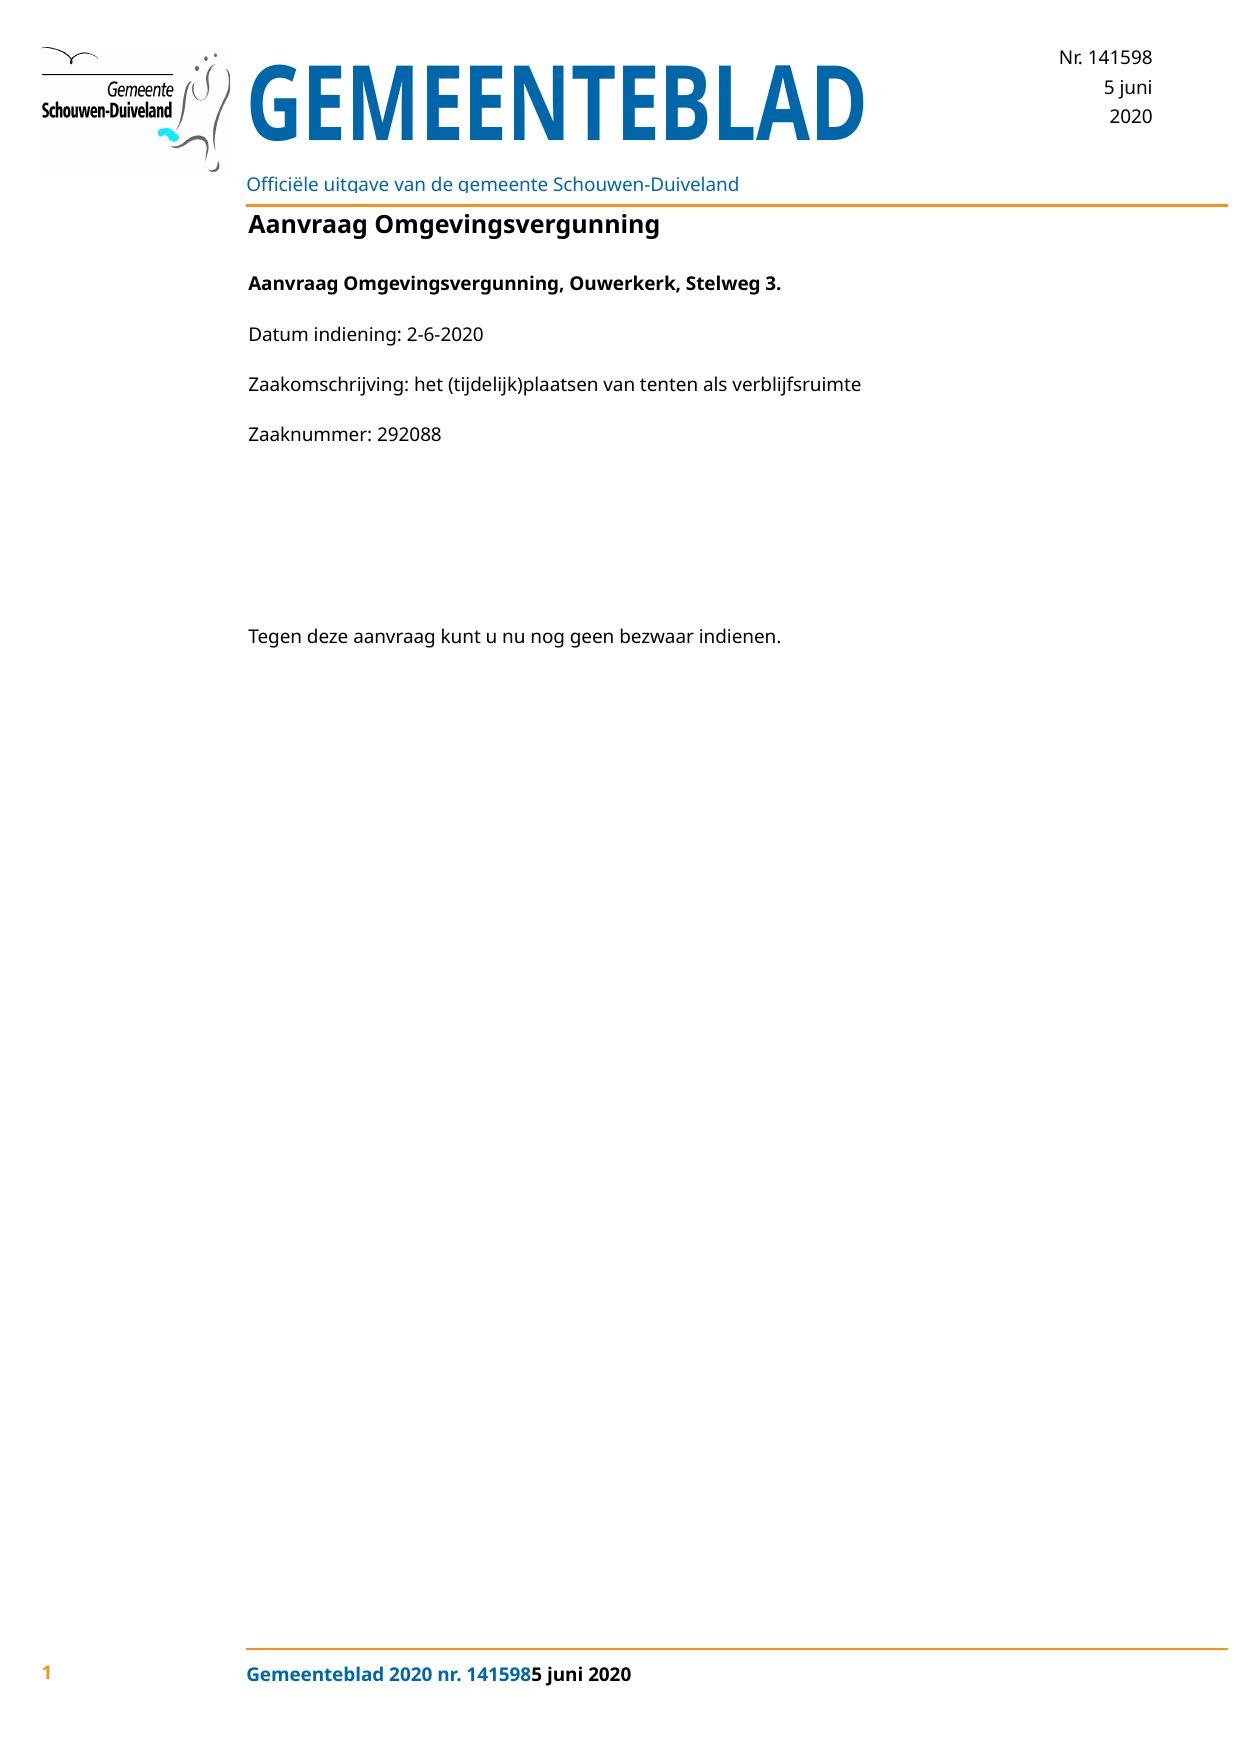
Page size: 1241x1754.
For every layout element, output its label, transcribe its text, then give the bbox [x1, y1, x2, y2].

text Aanvraag Omgevingsvergunning [248, 207, 1152, 241]
text Tegen deze aanvraag kunt u nu nog geen bezwaar indienen. [248, 623, 1152, 649]
text Aanvraag Omgevingsvergunning, Ouwerkerk, Stelweg 3. [248, 270, 1152, 296]
picture [41, 47, 231, 172]
text Zaaknummer: 292088 [248, 422, 1152, 447]
text Datum indiening: 2-6-2020 [248, 321, 1152, 346]
text Zaakomschrijving: het (tijdelijk)plaatsen van tenten als verblijfsruimte [248, 371, 1152, 397]
